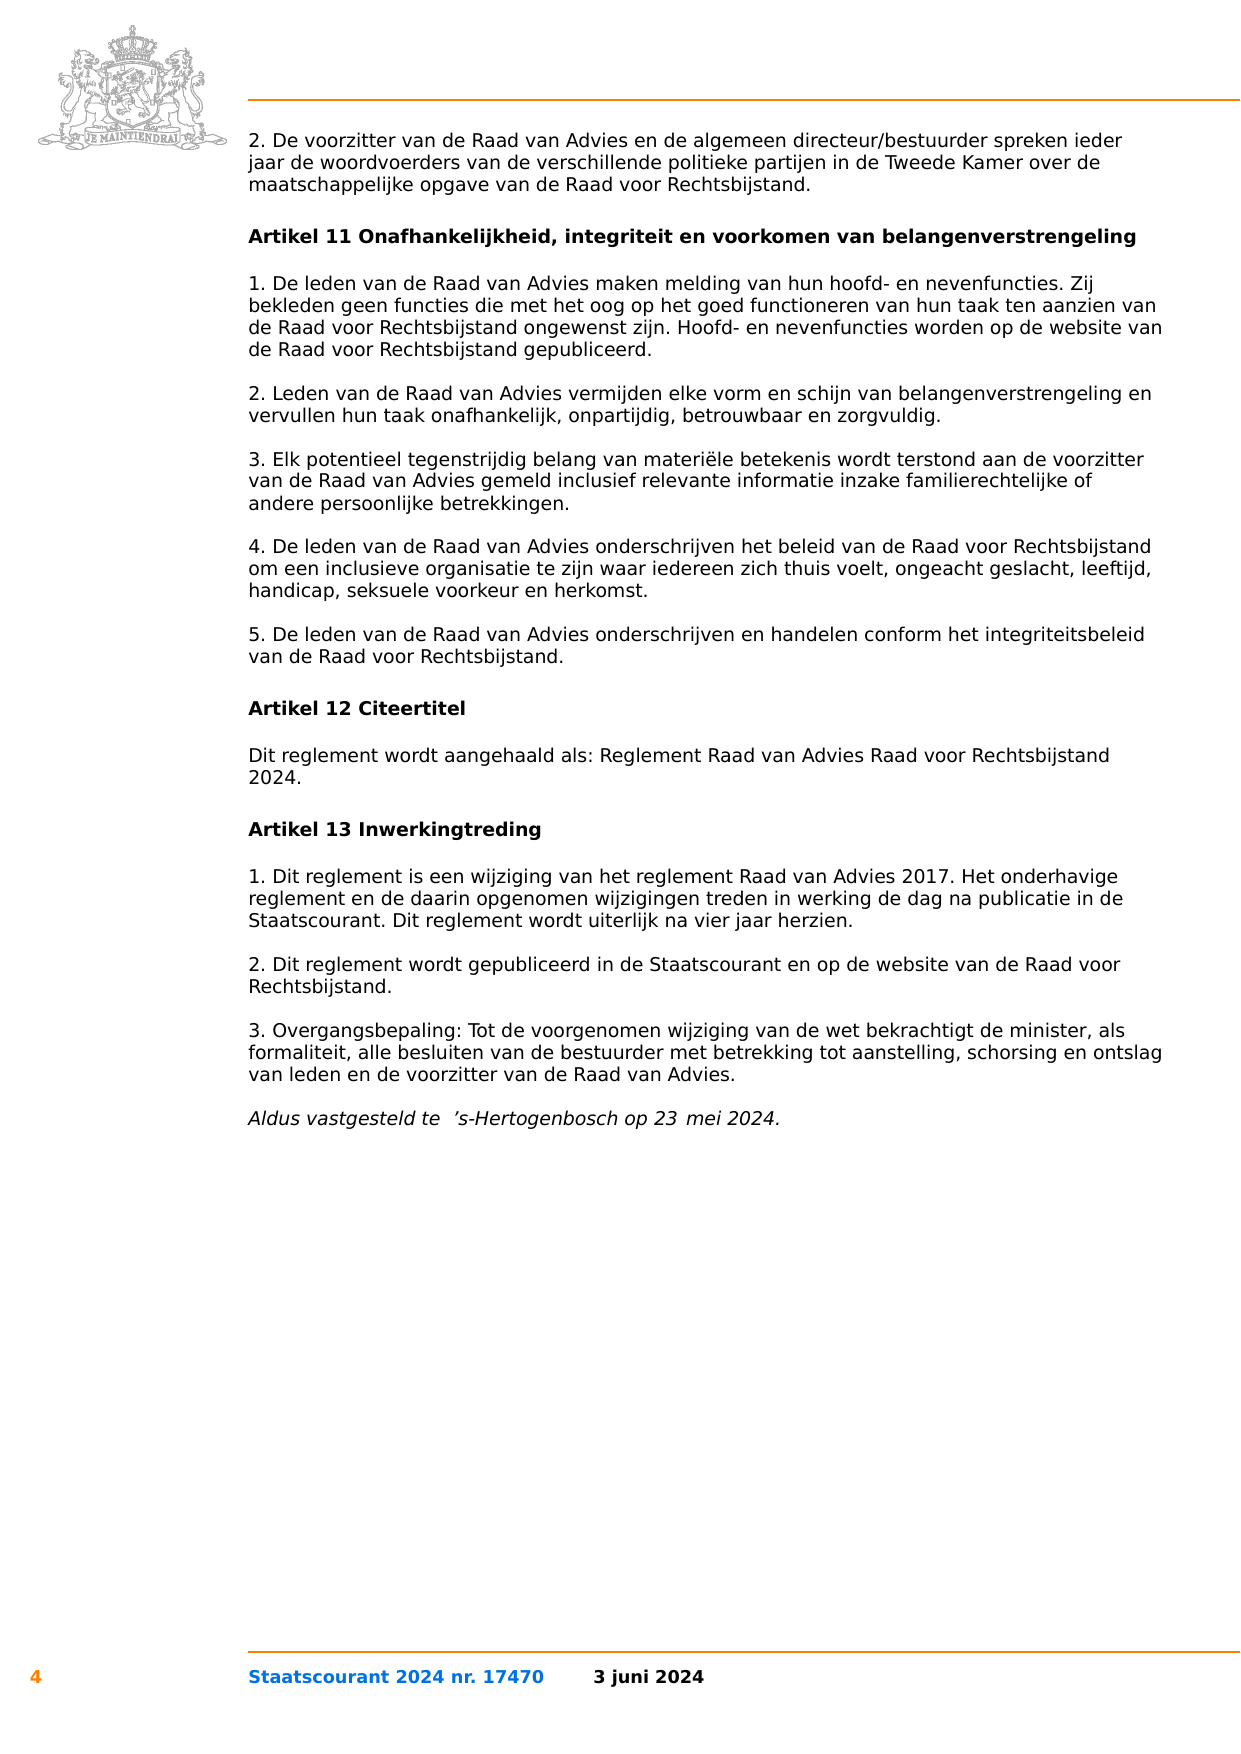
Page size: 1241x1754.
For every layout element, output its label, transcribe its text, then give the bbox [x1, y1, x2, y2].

text 3. Overgangsbepaling: Tot de voorgenomen wijziging van de wet bekrachtigt de minister, als formaliteit, alle besluiten van de bestuurder met betrekking tot aanstelling, schorsing en ontslag van leden en de voorzitter van de Raad van Advies. [248, 1019, 1163, 1086]
subtitle Artikel 13 Inwerkingtreding [248, 819, 1163, 841]
text Aldus vastgesteld te ’s-Hertogenbosch op 23 mei 2024. [248, 1107, 1163, 1129]
text 2. Leden van de Raad van Advies vermijden elke vorm en schijn van belangenverstrengeling en vervullen hun taak onafhankelijk, onpartijdig, betrouwbaar en zorgvuldig. [248, 383, 1163, 427]
subtitle Artikel 12 Citeertitel [248, 698, 1163, 720]
text 5. De leden van de Raad van Advies onderschrijven en handelen conform het integriteitsbeleid van de Raad voor Rechtsbijstand. [248, 624, 1163, 668]
text 2. De voorzitter van de Raad van Advies en de algemeen directeur/bestuurder spreken ieder jaar de woordvoerders van de verschillende politieke partijen in de Tweede Kamer over de maatschappelijke opgave van de Raad voor Rechtsbijstand. [248, 130, 1163, 196]
text 1. Dit reglement is een wijziging van het reglement Raad van Advies 2017. Het onderhavige reglement en de daarin opgenomen wijzigingen treden in werking de dag na publicatie in de Staatscourant. Dit reglement wordt uiterlijk na vier jaar herzien. [248, 866, 1163, 932]
subtitle Artikel 11 Onafhankelijkheid, integriteit en voorkomen van belangenverstrengeling [248, 226, 1163, 248]
text 4. De leden van de Raad van Advies onderschrijven het beleid van de Raad voor Rechtsbijstand om een inclusieve organisatie te zijn waar iedereen zich thuis voelt, ongeacht geslacht, leeftijd, handicap, seksuele voorkeur en herkomst. [248, 536, 1163, 602]
text 1. De leden van de Raad van Advies maken melding van hun hoofd- en nevenfuncties. Zij bekleden geen functies die met het oog op het goed functioneren van hun taak ten aanzien van de Raad voor Rechtsbijstand ongewenst zijn. Hoofd- en nevenfuncties worden op de website van de Raad voor Rechtsbijstand gepubliceerd. [248, 273, 1163, 361]
picture [38, 25, 227, 150]
text Dit reglement wordt aangehaald als: Reglement Raad van Advies Raad voor Rechtsbijstand 2024. [248, 745, 1163, 789]
text 3. Elk potentieel tegenstrijdig belang van materiële betekenis wordt terstond aan de voorzitter van de Raad van Advies gemeld inclusief relevante informatie inzake familierechtelijke of andere persoonlijke betrekkingen. [248, 448, 1163, 514]
text 2. Dit reglement wordt gepubliceerd in de Staatscourant en op de website van de Raad voor Rechtsbijstand. [248, 954, 1163, 998]
